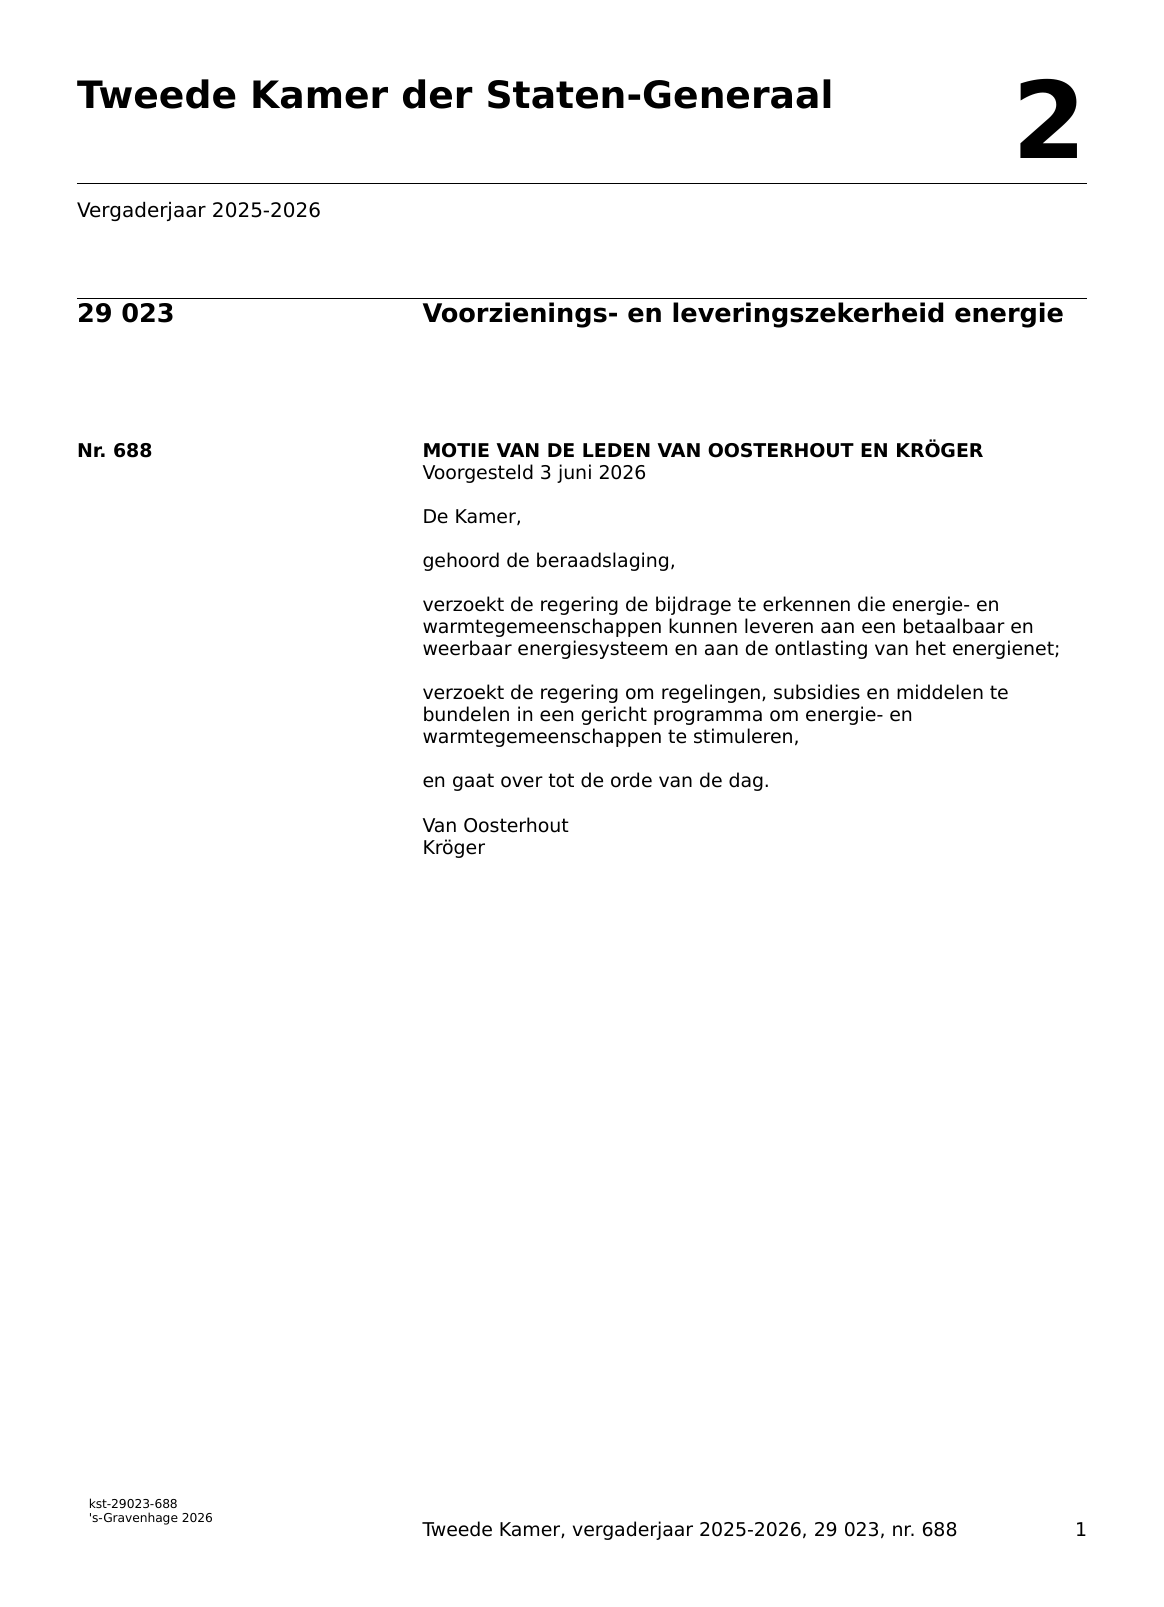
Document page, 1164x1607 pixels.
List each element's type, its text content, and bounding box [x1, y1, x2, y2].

text kst-29023-688 [88, 1497, 323, 1511]
text verzoekt de regering de bijdrage te erkennen die energie- en warmtegemeenschappen kunnen leveren aan een betaalbaar en weerbaar energiesysteem en aan de ontlasting van het energienet; [422, 594, 1087, 660]
table_header 2 [886, 59, 1087, 183]
text 's-Gravenhage 2026 [88, 1511, 323, 1525]
table_cell Vergaderjaar 2025-2026 [77, 184, 1087, 298]
table_header Tweede Kamer der Staten-Generaal [77, 59, 886, 183]
text De Kamer, [422, 506, 1087, 528]
text verzoekt de regering om regelingen, subsidies en middelen te bundelen in een gericht programma om energie- en warmtegemeenschappen te stimuleren, [422, 682, 1087, 748]
subtitle Nr. 688 MOTIE VAN DE LEDEN VAN OOSTERHOUT EN KRÖGER [77, 440, 1087, 462]
text Van Oosterhout [422, 814, 1087, 837]
subtitle 29 023 Voorzienings- en leveringszekerheid energie [77, 299, 1087, 329]
text en gaat over tot de orde van de dag. [422, 770, 1087, 792]
text Kröger [422, 837, 1087, 858]
text gehoord de beraadslaging, [422, 550, 1087, 572]
text Voorgesteld 3 juni 2026 [422, 462, 1087, 484]
